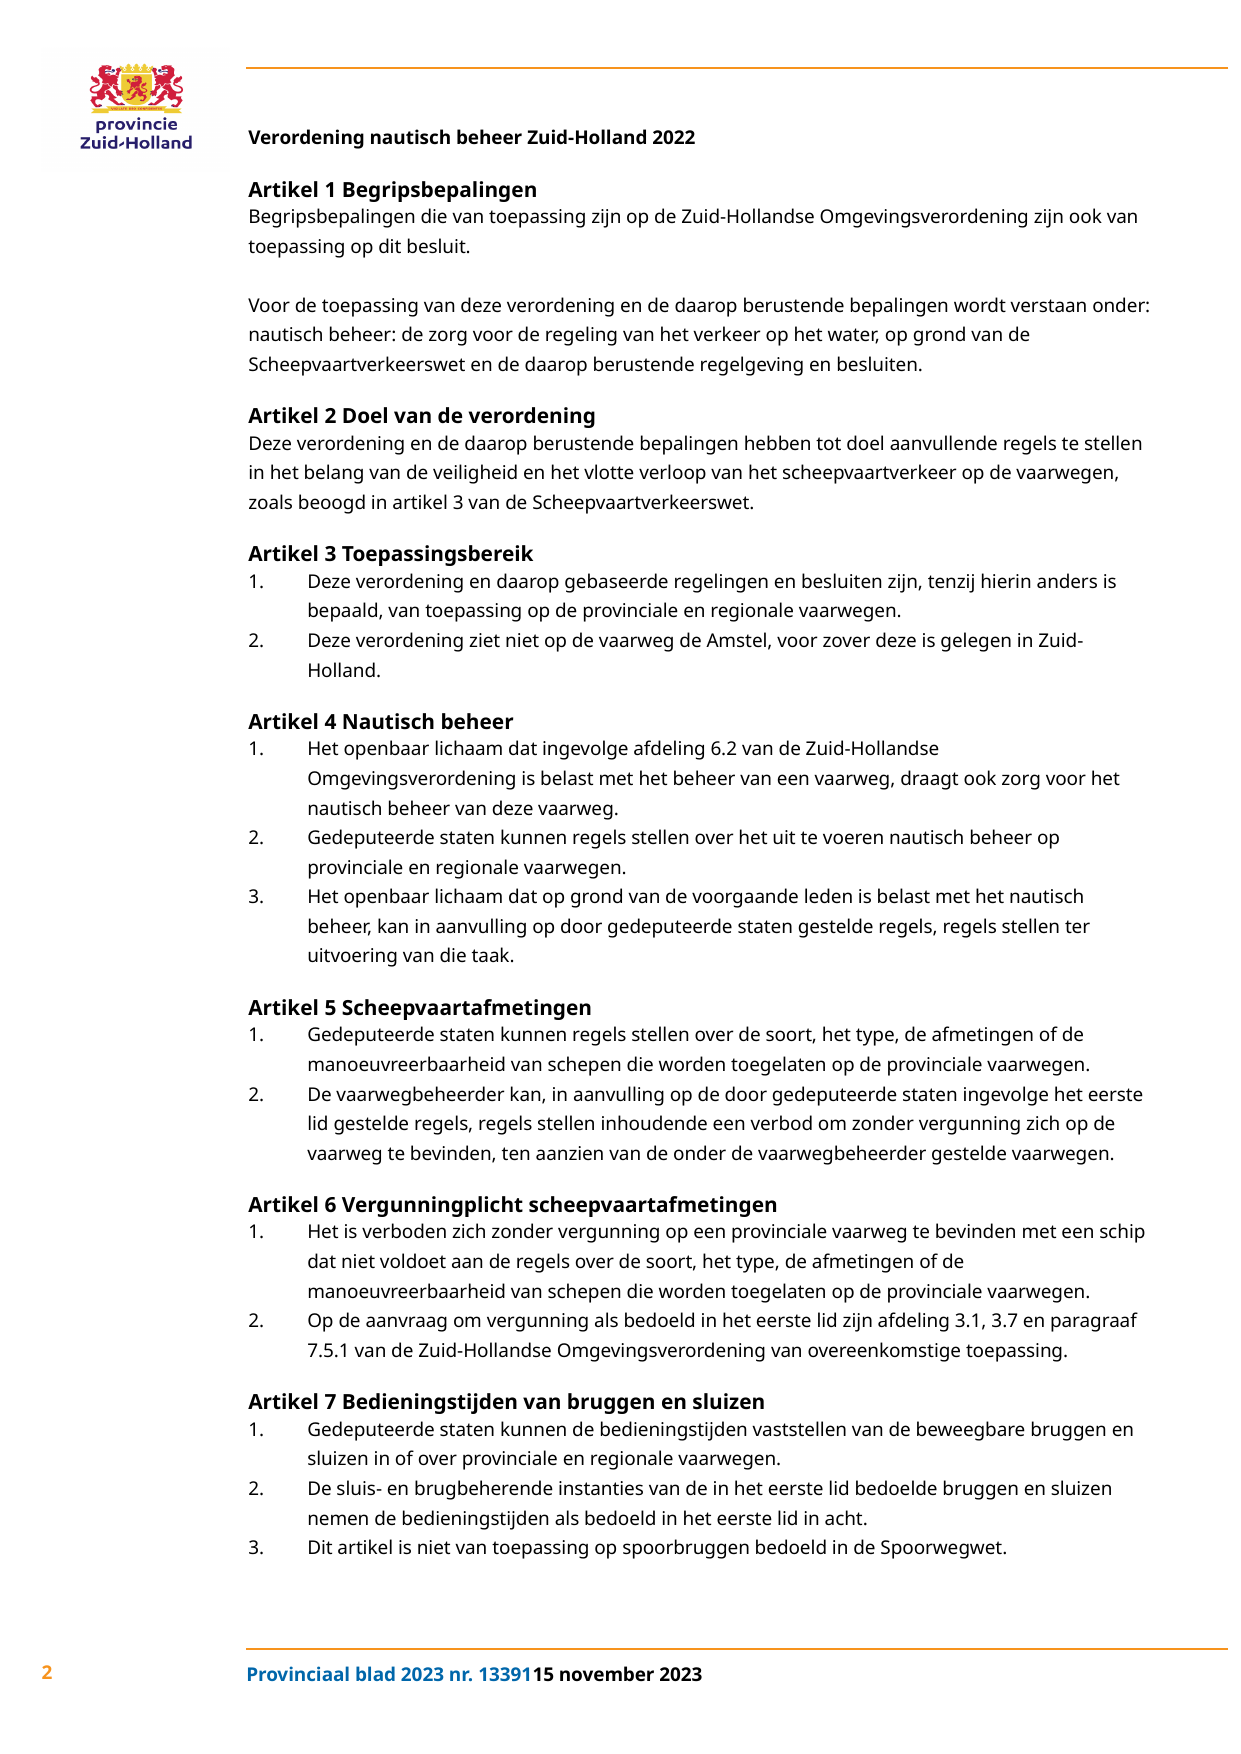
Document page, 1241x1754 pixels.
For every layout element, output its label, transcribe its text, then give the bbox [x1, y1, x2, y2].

list Gedeputeerde staten kunnen regels stellen over de soort, het type, de afmetingen of de manoeuvreerbaarheid van schepen die worden toegelaten op de provinciale vaarwegen. [248, 1022, 1152, 1077]
list Het openbaar lichaam dat op grond van de voorgaande leden is belast met het nautisch beheer, kan in aanvulling op door gedeputeerde staten gestelde regels, regels stellen ter uitvoering van die taak. [248, 883, 1152, 968]
list Op de aanvraag om vergunning als bedoeld in het eerste lid zijn afdeling 3.1, 3.7 en paragraaf 7.5.1 van de Zuid-Hollandse Omgevingsverordening van overeenkomstige toepassing. [248, 1307, 1152, 1363]
text Artikel 1 Begripsbepalingen [248, 175, 1152, 203]
list Dit artikel is niet van toepassing op spoorbruggen bedoeld in de Spoorwegwet. [248, 1534, 1152, 1560]
text Verordening nautisch beheer Zuid-Holland 2022 [248, 124, 1152, 150]
text Artikel 5 Scheepvaartafmetingen [248, 993, 1152, 1022]
list Gedeputeerde staten kunnen de bedieningstijden vaststellen van de beweegbare bruggen en sluizen in of over provinciale en regionale vaarwegen. [248, 1416, 1152, 1471]
picture [41, 47, 231, 172]
text Artikel 4 Nautisch beheer [248, 707, 1152, 736]
text Begripsbepalingen die van toepassing zijn op de Zuid-Hollandse Omgevingsverordening zijn ook van toepassing op dit besluit. [248, 203, 1152, 258]
list Gedeputeerde staten kunnen regels stellen over het uit te voeren nautisch beheer op provinciale en regionale vaarwegen. [248, 824, 1152, 880]
text Deze verordening en de daarop berustende bepalingen hebben tot doel aanvullende regels te stellen in het belang van de veiligheid en het vlotte verloop van het scheepvaartverkeer op de vaarwegen, zoals beoogd in artikel 3 van de Scheepvaartverkeerswet. [248, 430, 1152, 515]
list Deze verordening en daarop gebaseerde regelingen en besluiten zijn, tenzij hierin anders is bepaald, van toepassing op de provinciale en regionale vaarwegen. [248, 568, 1152, 623]
list Het openbaar lichaam dat ingevolge afdeling 6.2 van de Zuid-Hollandse Omgevingsverordening is belast met het beheer van een vaarweg, draagt ook zorg voor het nautisch beheer van deze vaarweg. [248, 736, 1152, 821]
list De sluis- en brugbeherende instanties van de in het eerste lid bedoelde bruggen en sluizen nemen de bedieningstijden als bedoeld in het eerste lid in acht. [248, 1475, 1152, 1530]
text Artikel 7 Bedieningstijden van bruggen en sluizen [248, 1387, 1152, 1416]
text Artikel 6 Vergunningplicht scheepvaartafmetingen [248, 1190, 1152, 1219]
text Voor de toepassing van deze verordening en de daarop berustende bepalingen wordt verstaan onder: nautisch beheer: de zorg voor de regeling van het verkeer op het water, op grond van de Scheepvaartverkeerswet en de daarop berustende regelgeving en besluiten. [248, 292, 1152, 377]
list De vaarwegbeheerder kan, in aanvulling op de door gedeputeerde staten ingevolge het eerste lid gestelde regels, regels stellen inhoudende een verbod om zonder vergunning zich op de vaarweg te bevinden, ten aanzien van de onder de vaarwegbeheerder gestelde vaarwegen. [248, 1081, 1152, 1166]
text Artikel 2 Doel van de verordening [248, 402, 1152, 430]
list Deze verordening ziet niet op de vaarweg de Amstel, voor zover deze is gelegen in Zuid-Holland. [248, 627, 1152, 682]
text Artikel 3 Toepassingsbereik [248, 539, 1152, 568]
list Het is verboden zich zonder vergunning op een provinciale vaarweg te bevinden met een schip dat niet voldoet aan de regels over de soort, het type, de afmetingen of de manoeuvreerbaarheid van schepen die worden toegelaten op de provinciale vaarwegen. [248, 1219, 1152, 1304]
